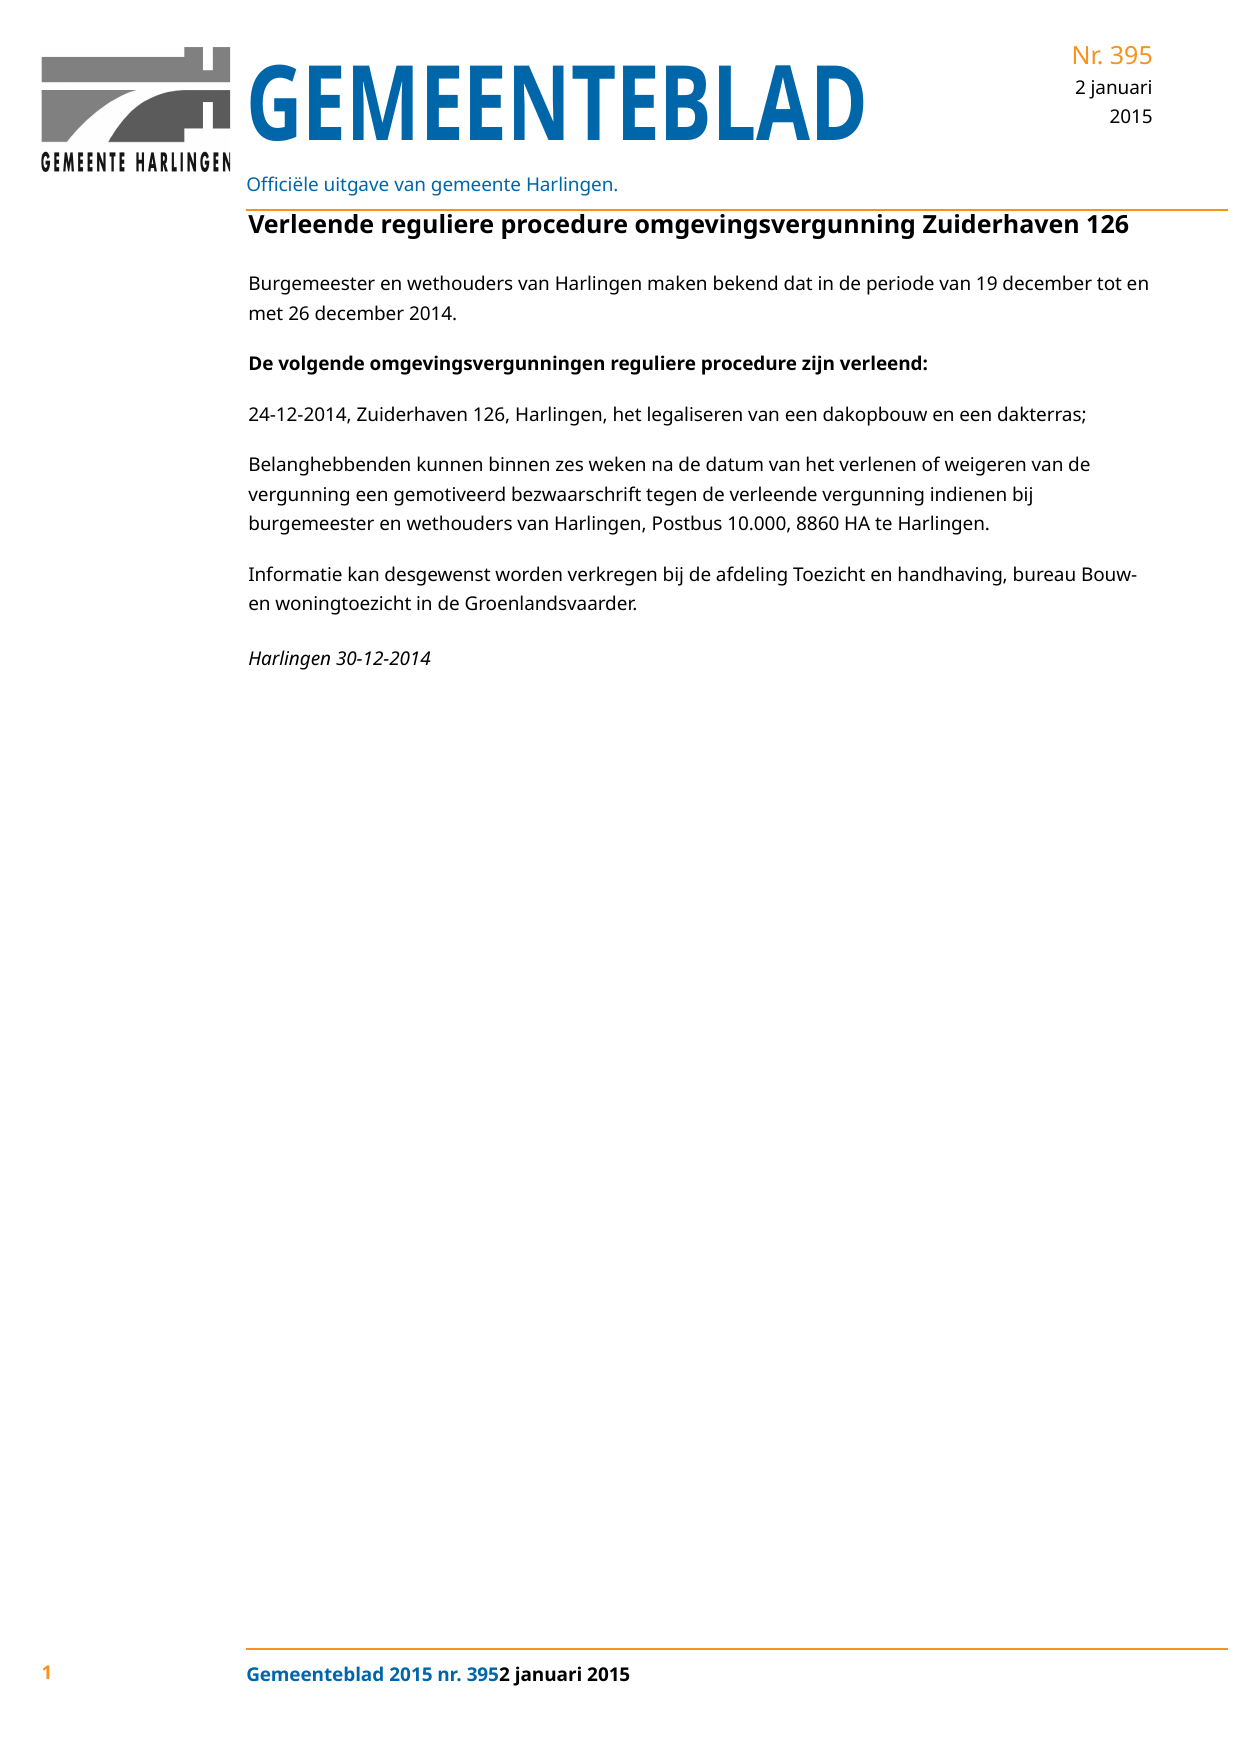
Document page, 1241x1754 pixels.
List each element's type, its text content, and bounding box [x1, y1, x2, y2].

text Burgemeester en wethouders van Harlingen maken bekend dat in de periode van 19 december tot en met 26 december 2014. [248, 270, 1152, 326]
text De volgende omgevingsvergunningen reguliere procedure zijn verleend: [248, 350, 1152, 376]
text Belanghebbenden kunnen binnen zes weken na de datum van het verlenen of weigeren van de vergunning een gemotiveerd bezwaarschrift tegen de verleende vergunning indienen bij burgemeester en wethouders van Harlingen, Postbus 10.000, 8860 HA te Harlingen. [248, 451, 1152, 536]
text Informatie kan desgewenst worden verkregen bij de afdeling Toezicht en handhaving, bureau Bouw- en woningtoezicht in de Groenlandsvaarder. [248, 561, 1152, 616]
text 24-12-2014, Zuiderhaven 126, Harlingen, het legaliseren van een dakopbouw en een dakterras; [248, 401, 1152, 426]
text Harlingen 30-12-2014 [248, 646, 1152, 671]
text Verleende reguliere procedure omgevingsvergunning Zuiderhaven 126 [248, 211, 1152, 241]
picture [41, 47, 231, 172]
